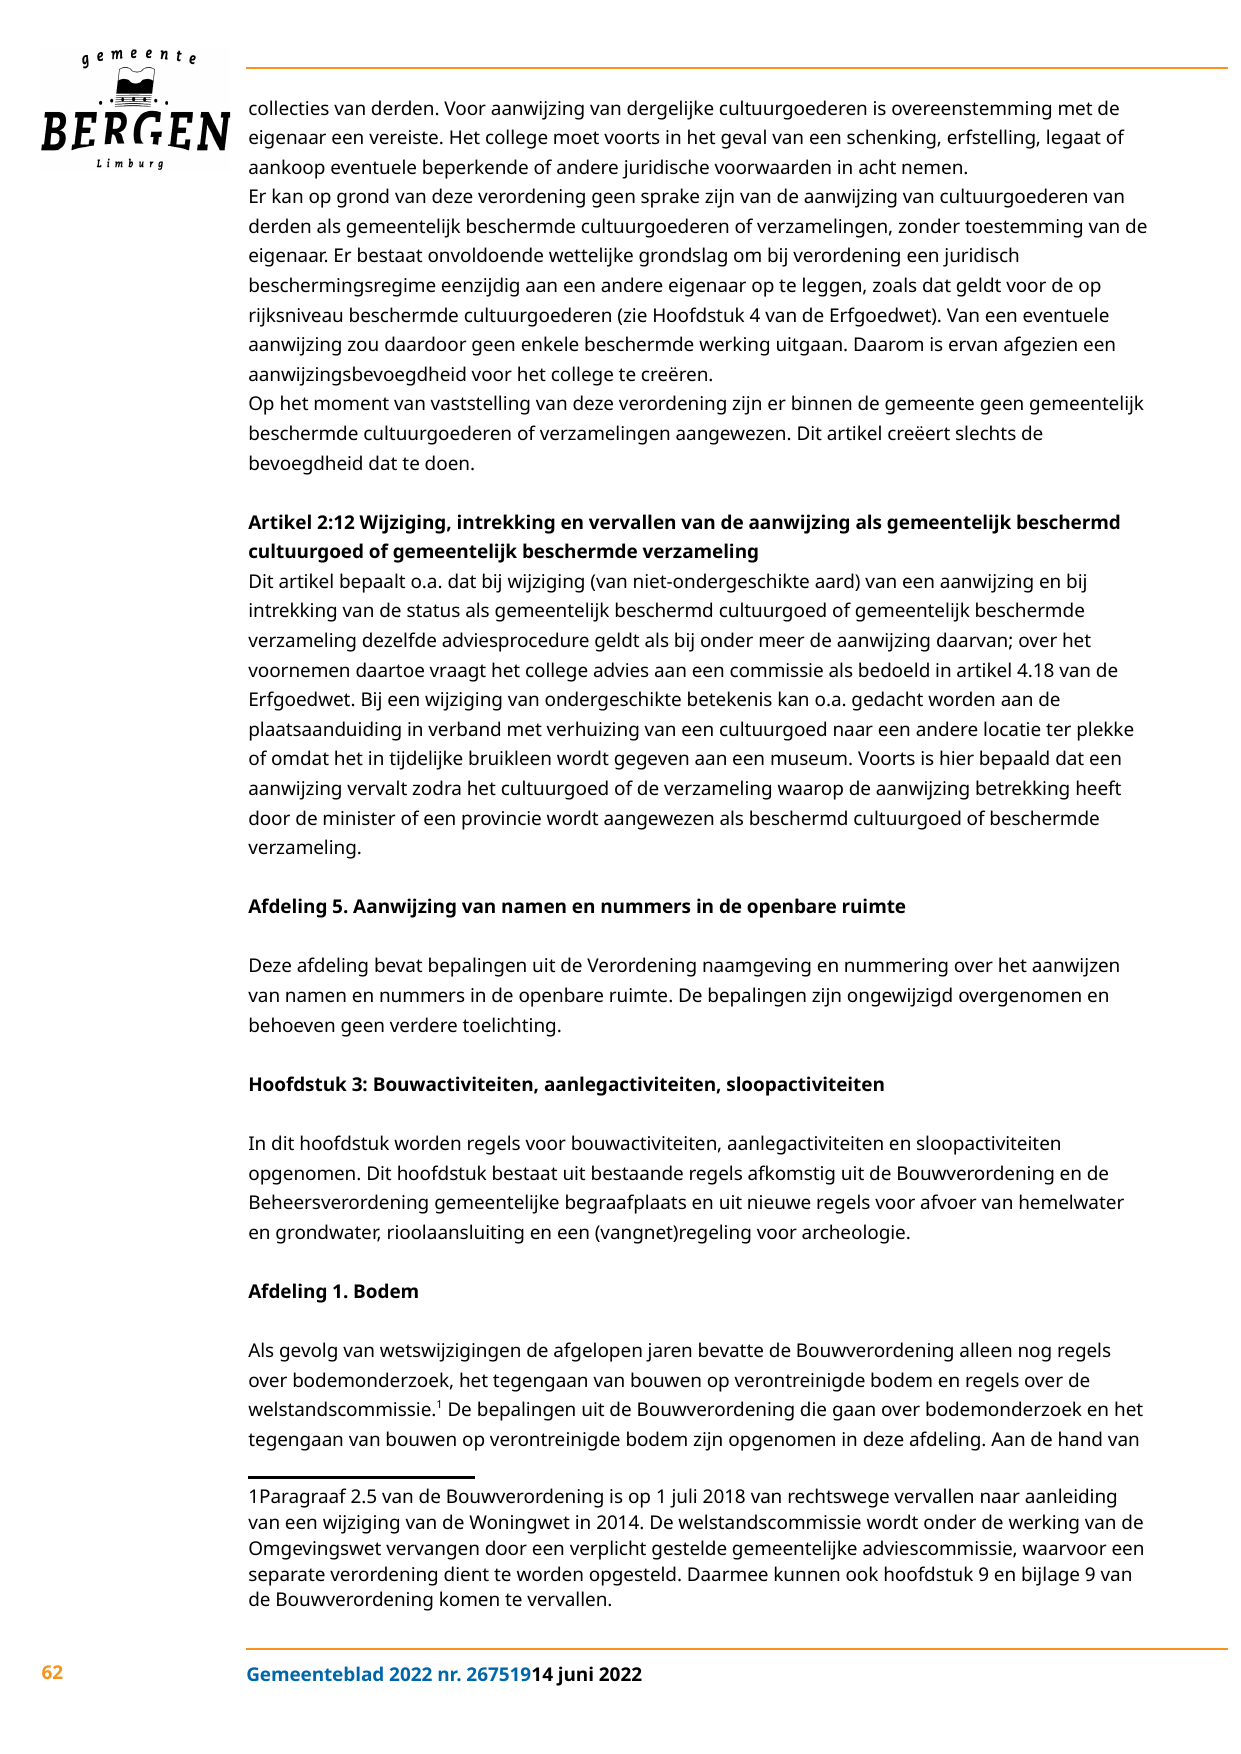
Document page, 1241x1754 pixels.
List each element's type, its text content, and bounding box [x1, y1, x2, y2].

text In dit hoofdstuk worden regels voor bouwactiviteiten, aanlegactiviteiten en sloopactiviteiten opgenomen. Dit hoofdstuk bestaat uit bestaande regels afkomstig uit de Bouwverordening en de Beheersverordening gemeentelijke begraafplaats en uit nieuwe regels voor afvoer van hemelwater en grondwater, rioolaansluiting en een (vangnet)regeling voor archeologie. [248, 1130, 1152, 1245]
text Als gevolg van wetswijzigingen de afgelopen jaren bevatte de Bouwverordening alleen nog regels over bodemonderzoek, het tegengaan van bouwen op verontreinigde bodem en regels over de welstandscommissie. De bepalingen uit de Bouwverordening die gaan over bodemonderzoek en het tegengaan van bouwen op verontreinigde bodem zijn opgenomen in deze afdeling. Aan de hand van [248, 1337, 1152, 1452]
text collecties van derden. Voor aanwijzing van dergelijke cultuurgoederen is overeenstemming met de eigenaar een vereiste. Het college moet voorts in het geval van een schenking, erfstelling, legaat of aankoop eventuele beperkende of andere juridische voorwaarden in acht nemen. [248, 95, 1152, 180]
text Dit artikel bepaalt o.a. dat bij wijziging (van niet-ondergeschikte aard) van een aanwijzing en bij intrekking van de status als gemeentelijk beschermd cultuurgoed of gemeentelijk beschermde verzameling dezelfde adviesprocedure geldt als bij onder meer de aanwijzing daarvan; over het voornemen daartoe vraagt het college advies aan een commissie als bedoeld in artikel 4.18 van de Erfgoedwet. Bij een wijziging van ondergeschikte betekenis kan o.a. gedacht worden aan de plaatsaanduiding in verband met verhuizing van een cultuurgoed naar een andere locatie ter plekke of omdat het in tijdelijke bruikleen wordt gegeven aan een museum. Voorts is hier bepaald dat een aanwijzing vervalt zodra het cultuurgoed of de verzameling waarop de aanwijzing betrekking heeft door de minister of een provincie wordt aangewezen als beschermd cultuurgoed of beschermde verzameling. [248, 568, 1152, 860]
text Op het moment van vaststelling van deze verordening zijn er binnen de gemeente geen gemeentelijk beschermde cultuurgoederen of verzamelingen aangewezen. Dit artikel creëert slechts de bevoegdheid dat te doen. [248, 391, 1152, 476]
text Afdeling 5. Aanwijzing van namen en nummers in de openbare ruimte [248, 893, 1152, 919]
text Paragraaf 2.5 van de Bouwverordening is op 1 juli 2018 van rechtswege vervallen naar aanleiding van een wijziging van de Woningwet in 2014. De welstandscommissie wordt onder de werking van de Omgevingswet vervangen door een verplicht gestelde gemeentelijke adviescommissie, waarvoor een separate verordening dient te worden opgesteld. Daarmee kunnen ook hoofdstuk 9 en bijlage 9 van de Bouwverordening komen te vervallen. [248, 1483, 1152, 1612]
text Hoofdstuk 3: Bouwactiviteiten, aanlegactiviteiten, sloopactiviteiten [248, 1071, 1152, 1097]
text Artikel 2:12 Wijziging, intrekking en vervallen van de aanwijzing als gemeentelijk beschermd cultuurgoed of gemeentelijk beschermde verzameling [248, 509, 1152, 564]
text Er kan op grond van deze verordening geen sprake zijn van de aanwijzing van cultuurgoederen van derden als gemeentelijk beschermde cultuurgoederen of verzamelingen, zonder toestemming van de eigenaar. Er bestaat onvoldoende wettelijke grondslag om bij verordening een juridisch beschermingsregime eenzijdig aan een andere eigenaar op te leggen, zoals dat geldt voor de op rijksniveau beschermde cultuurgoederen (zie Hoofdstuk 4 van de Erfgoedwet). Van een eventuele aanwijzing zou daardoor geen enkele beschermde werking uitgaan. Daarom is ervan afgezien een aanwijzingsbevoegdheid voor het college te creëren. [248, 183, 1152, 387]
text Afdeling 1. Bodem [248, 1278, 1152, 1304]
picture [41, 47, 231, 172]
text Deze afdeling bevat bepalingen uit de Verordening naamgeving en nummering over het aanwijzen van namen en nummers in de openbare ruimte. De bepalingen zijn ongewijzigd overgenomen en behoeven geen verdere toelichting. [248, 953, 1152, 1038]
